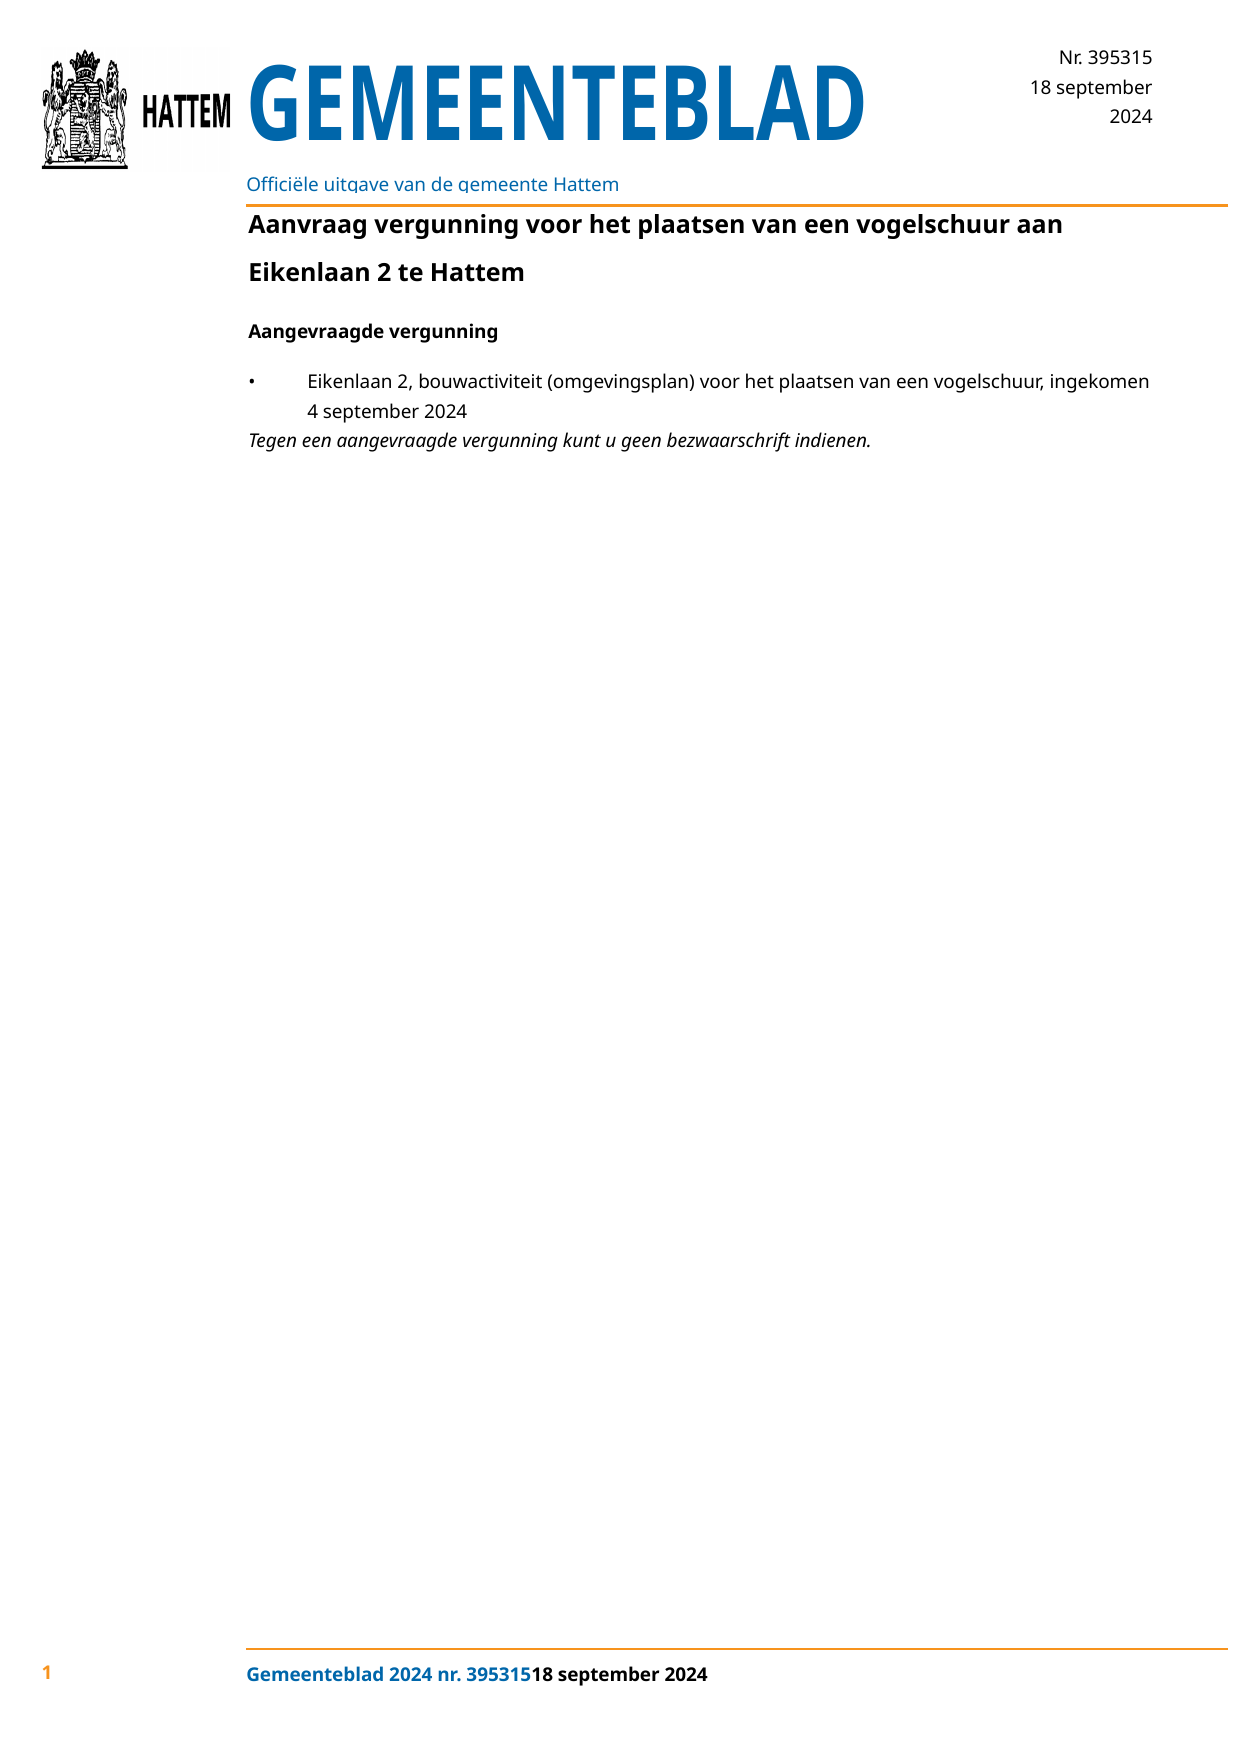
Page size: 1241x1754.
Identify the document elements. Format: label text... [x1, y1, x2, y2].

text Aanvraag vergunning voor het plaatsen van een vogelschuur aan Eikenlaan 2 te Hattem [248, 207, 1152, 288]
text Tegen een aangevraagde vergunning kunt u geen bezwaarschrift indienen. [248, 427, 1152, 453]
picture [41, 47, 231, 172]
list Eikenlaan 2, bouwactiviteit (omgevingsplan) voor het plaatsen van een vogelschuur, ingekomen 4 september 2024 [248, 368, 1152, 424]
text Aangevraagde vergunning [248, 318, 1152, 344]
